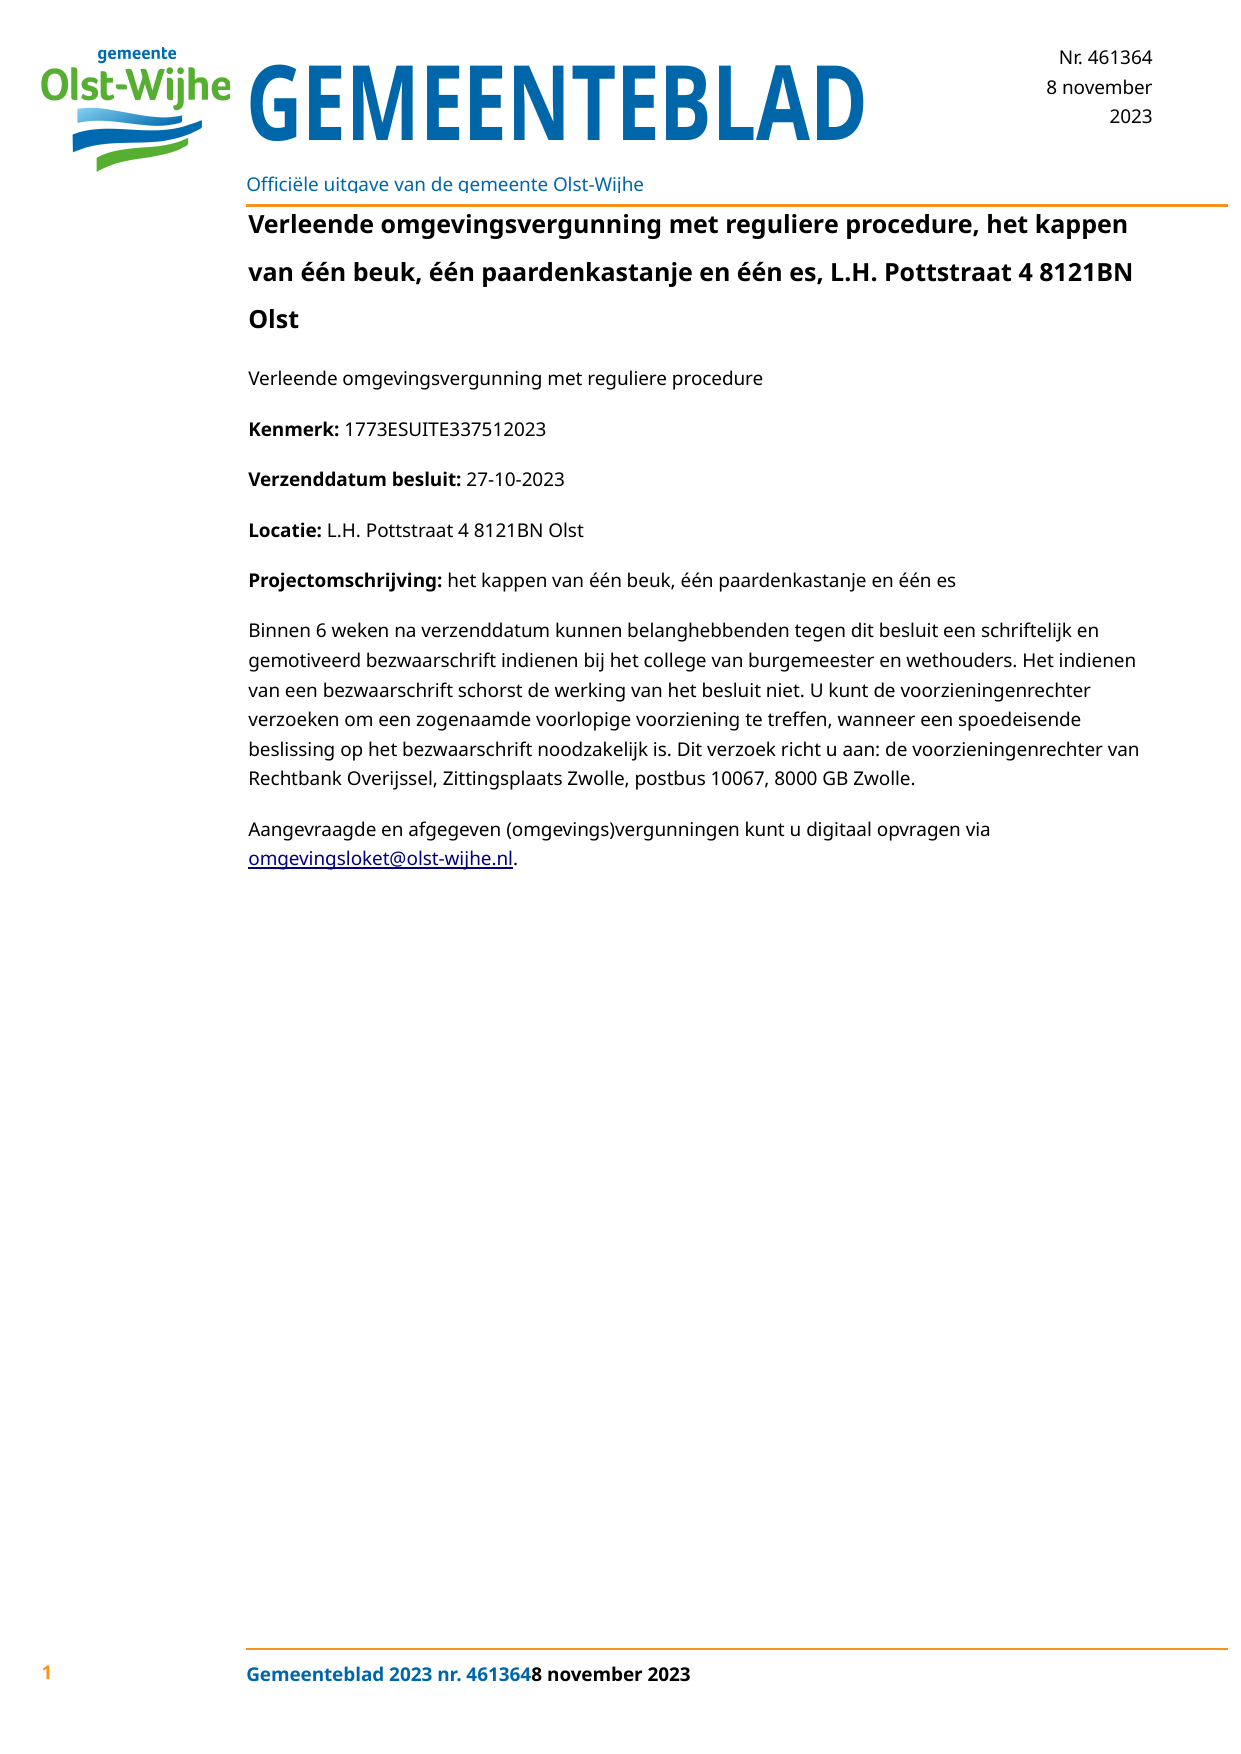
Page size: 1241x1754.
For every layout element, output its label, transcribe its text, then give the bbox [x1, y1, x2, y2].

text Verleende omgevingsvergunning met reguliere procedure [248, 366, 1152, 391]
text Projectomschrijving: het kappen van één beuk, één paardenkastanje en één es [248, 567, 1152, 593]
text Locatie: L.H. Pottstraat 4 8121BN Olst [248, 517, 1152, 542]
text Aangevraagde en afgegeven (omgevings)vergunningen kunt u digitaal opvragen via omgevingsloket@olst-wijhe.nl. [248, 816, 1152, 871]
text Kenmerk: 1773ESUITE337512023 [248, 416, 1152, 442]
text Verleende omgevingsvergunning met reguliere procedure, het kappen van één beuk, één paardenkastanje en één es, L.H. Pottstraat 4 8121BN Olst [248, 207, 1152, 336]
picture [41, 47, 231, 172]
text Verzenddatum besluit: 27-10-2023 [248, 466, 1152, 492]
text Binnen 6 weken na verzenddatum kunnen belanghebbenden tegen dit besluit een schriftelijk en gemotiveerd bezwaarschrift indienen bij het college van burgemeester en wethouders. Het indienen van een bezwaarschrift schorst de werking van het besluit niet. U kunt de voorzieningenrechter verzoeken om een zogenaamde voorlopige voorziening te treffen, wanneer een spoedeisende beslissing op het bezwaarschrift noodzakelijk is. Dit verzoek richt u aan: de voorzieningenrechter van Rechtbank Overijssel, Zittingsplaats Zwolle, postbus 10067, 8000 GB Zwolle. [248, 618, 1152, 791]
